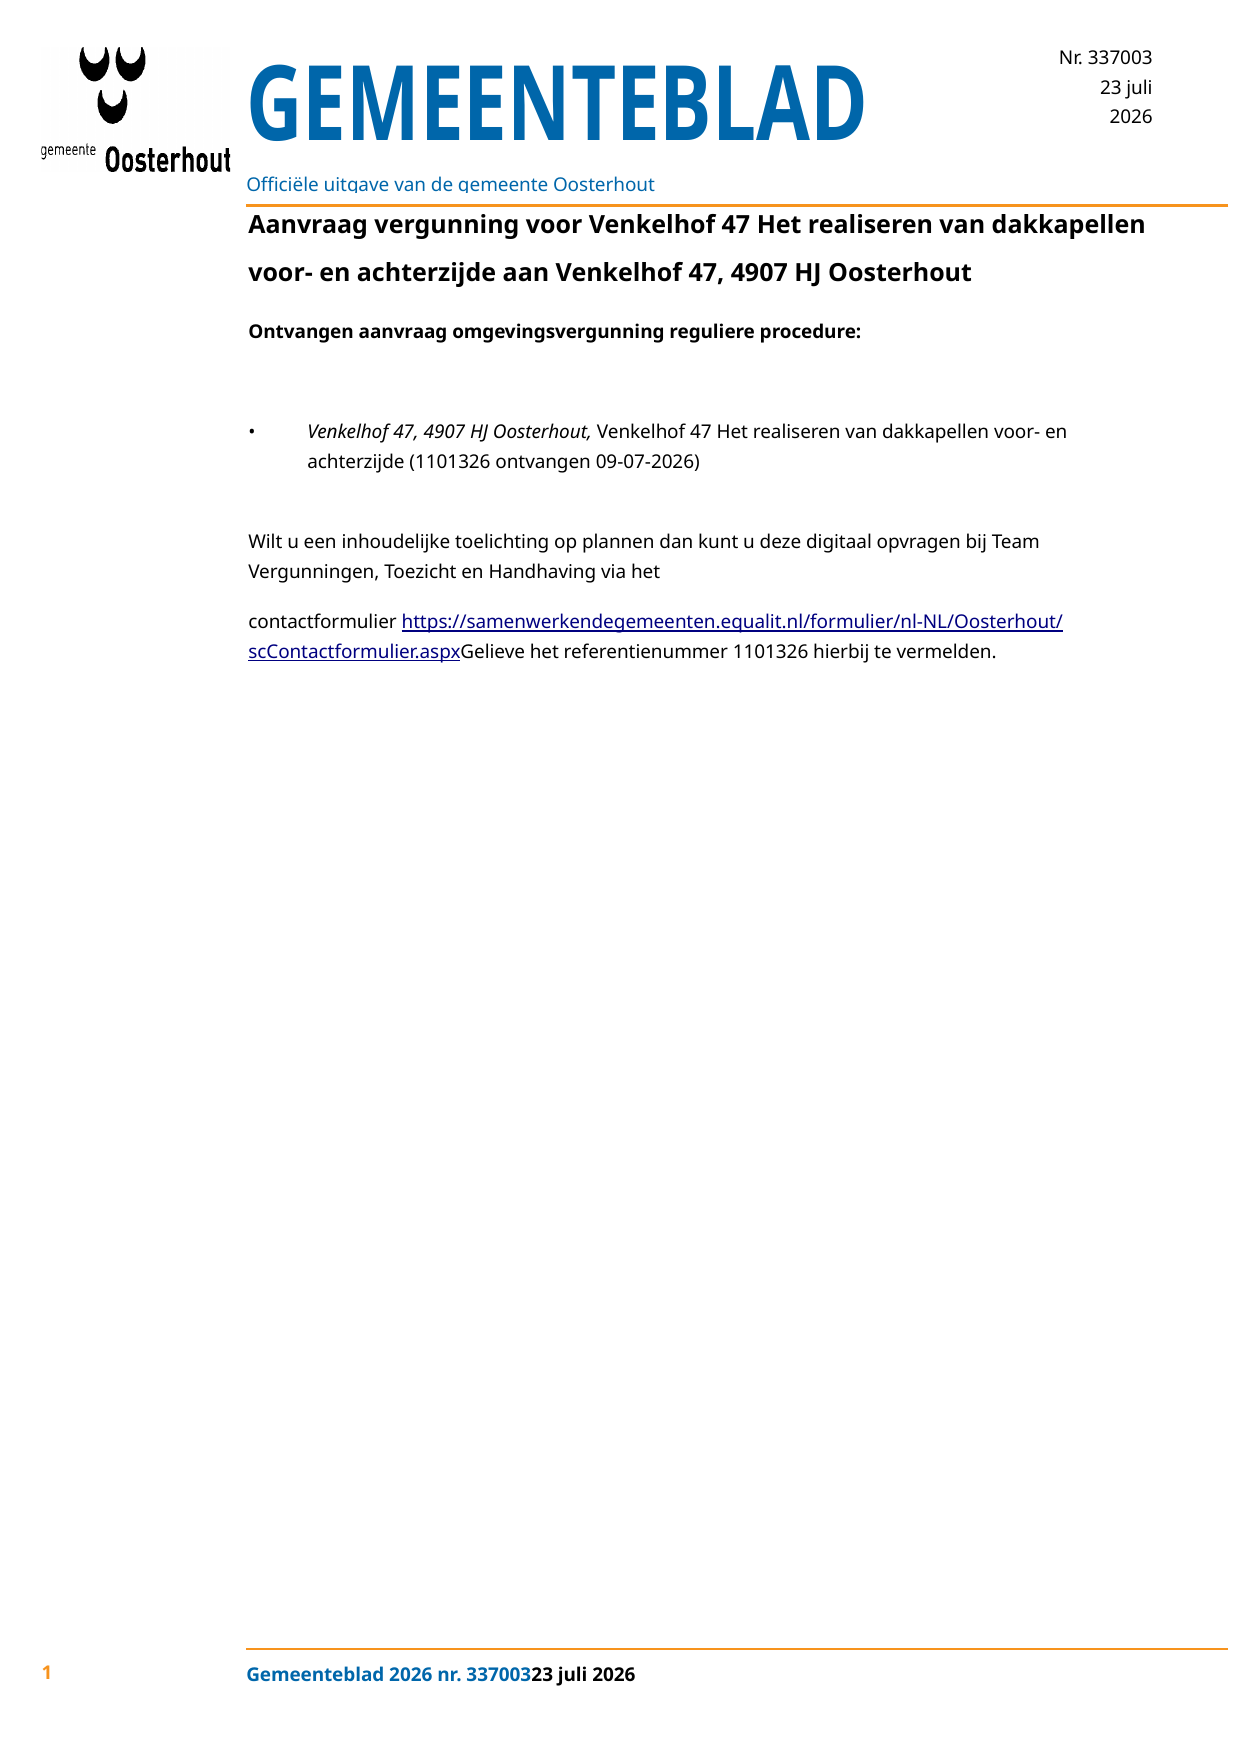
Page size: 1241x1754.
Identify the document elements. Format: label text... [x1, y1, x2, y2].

text contactformulier https://samenwerkendegemeenten.equalit.nl/formulier/nl-NL/Oosterhout/scContactformulier.aspxGelieve het referentienummer 1101326 hierbij te vermelden. [248, 608, 1152, 664]
text Wilt u een inhoudelijke toelichting op plannen dan kunt u deze digitaal opvragen bij Team Vergunningen, Toezicht en Handhaving via het [248, 528, 1152, 584]
text Ontvangen aanvraag omgevingsvergunning reguliere procedure: [248, 318, 1152, 344]
text Aanvraag vergunning voor Venkelhof 47 Het realiseren van dakkapellen voor- en achterzijde aan Venkelhof 47, 4907 HJ Oosterhout [248, 207, 1152, 288]
picture [41, 47, 231, 172]
list Venkelhof 47, 4907 HJ Oosterhout, Venkelhof 47 Het realiseren van dakkapellen voor- en achterzijde (1101326 ontvangen 09-07-2026) [248, 419, 1152, 474]
